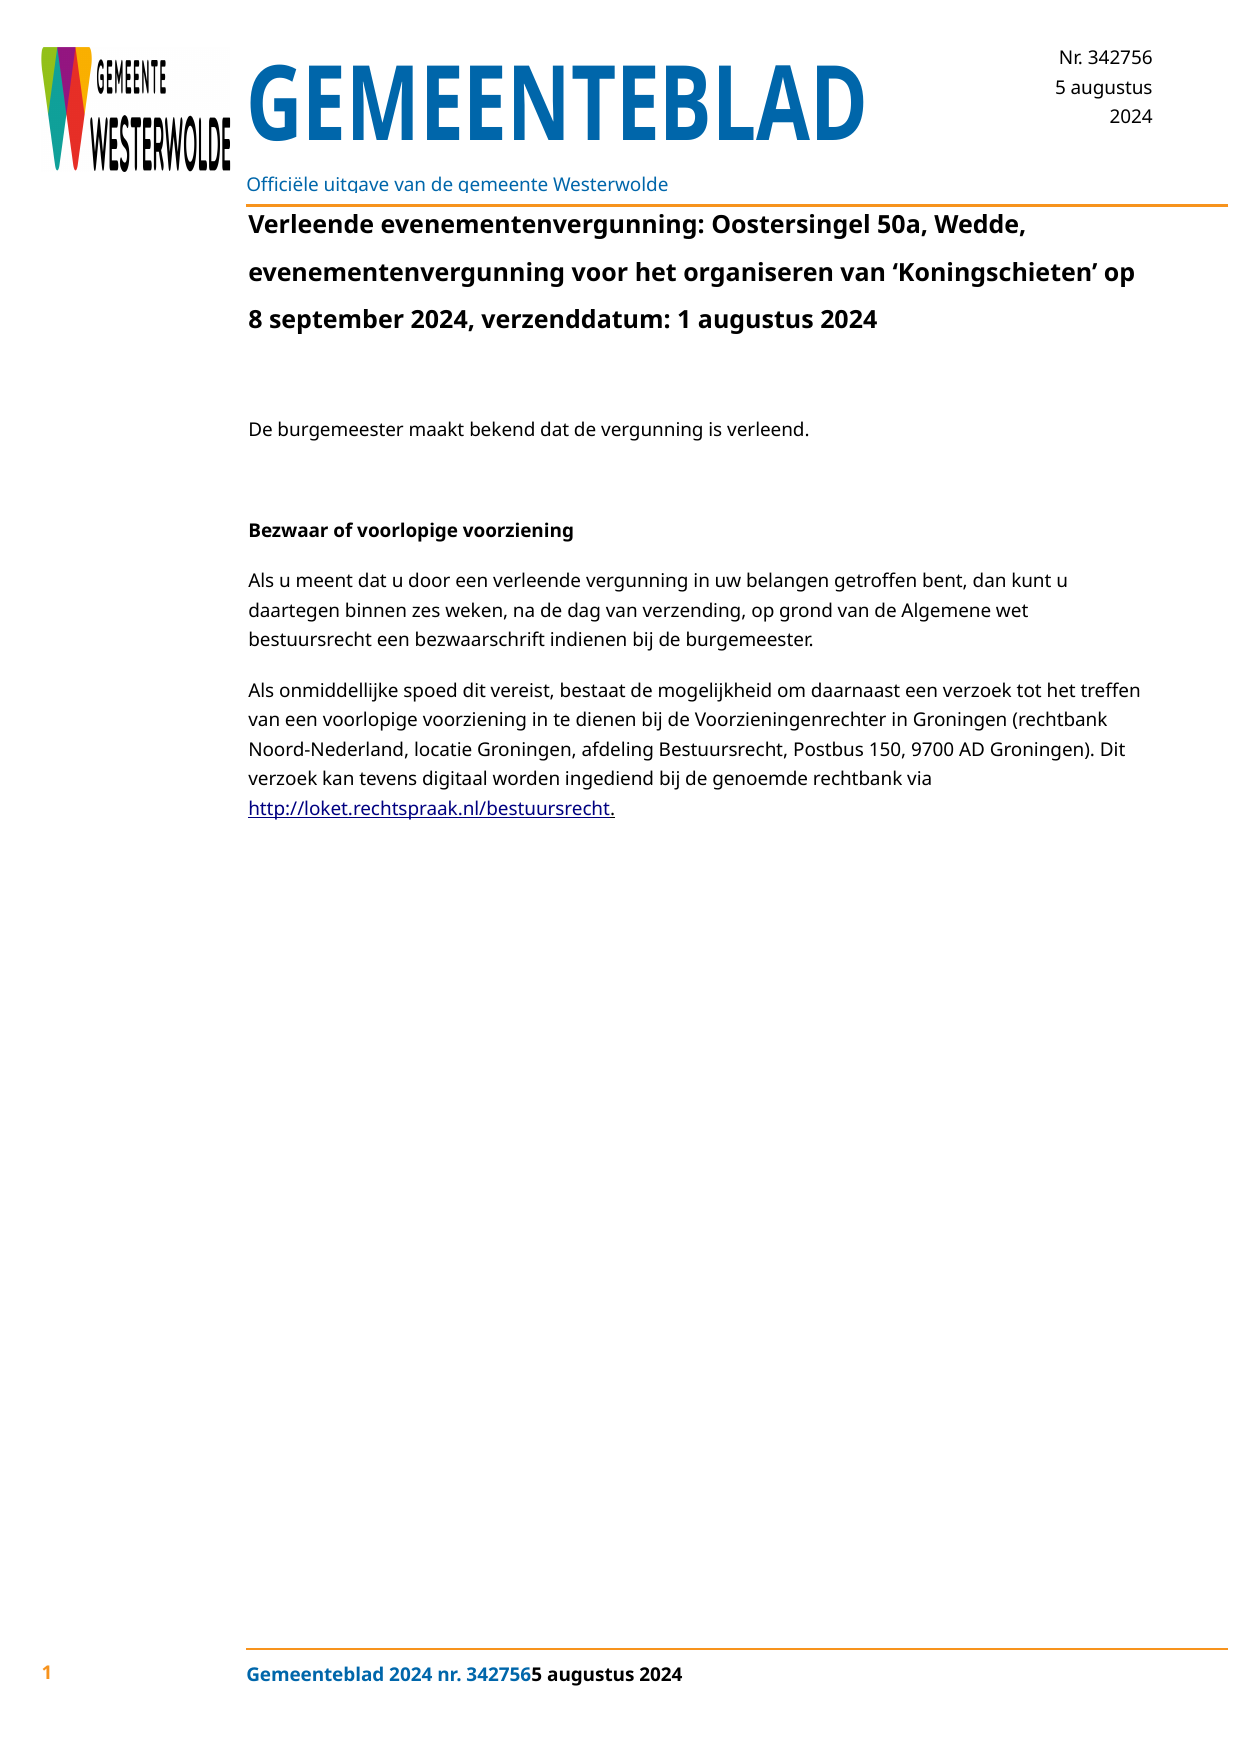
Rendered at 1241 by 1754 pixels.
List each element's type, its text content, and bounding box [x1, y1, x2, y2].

text Als onmiddellijke spoed dit vereist, bestaat de mogelijkheid om daarnaast een verzoek tot het treffen van een voorlopige voorziening in te dienen bij de Voorzieningenrechter in Groningen (rechtbank Noord-Nederland, locatie Groningen, afdeling Bestuursrecht, Postbus 150, 9700 AD Groningen). Dit verzoek kan tevens digitaal worden ingediend bij de genoemde rechtbank via http://loket.rechtspraak.nl/bestuursrecht. [248, 677, 1152, 821]
picture [41, 47, 231, 172]
text Als u meent dat u door een verleende vergunning in uw belangen getroffen bent, dan kunt u daartegen binnen zes weken, na de dag van verzending, op grond van de Algemene wet bestuursrecht een bezwaarschrift indienen bij de burgemeester. [248, 567, 1152, 652]
text De burgemeester maakt bekend dat de vergunning is verleend. [248, 416, 1152, 442]
text Verleende evenementenvergunning: Oostersingel 50a, Wedde, evenementenvergunning voor het organiseren van ‘Koningschieten’ op 8 september 2024, verzenddatum: 1 augustus 2024 [248, 207, 1152, 336]
text Bezwaar of voorlopige voorziening [248, 517, 1152, 542]
